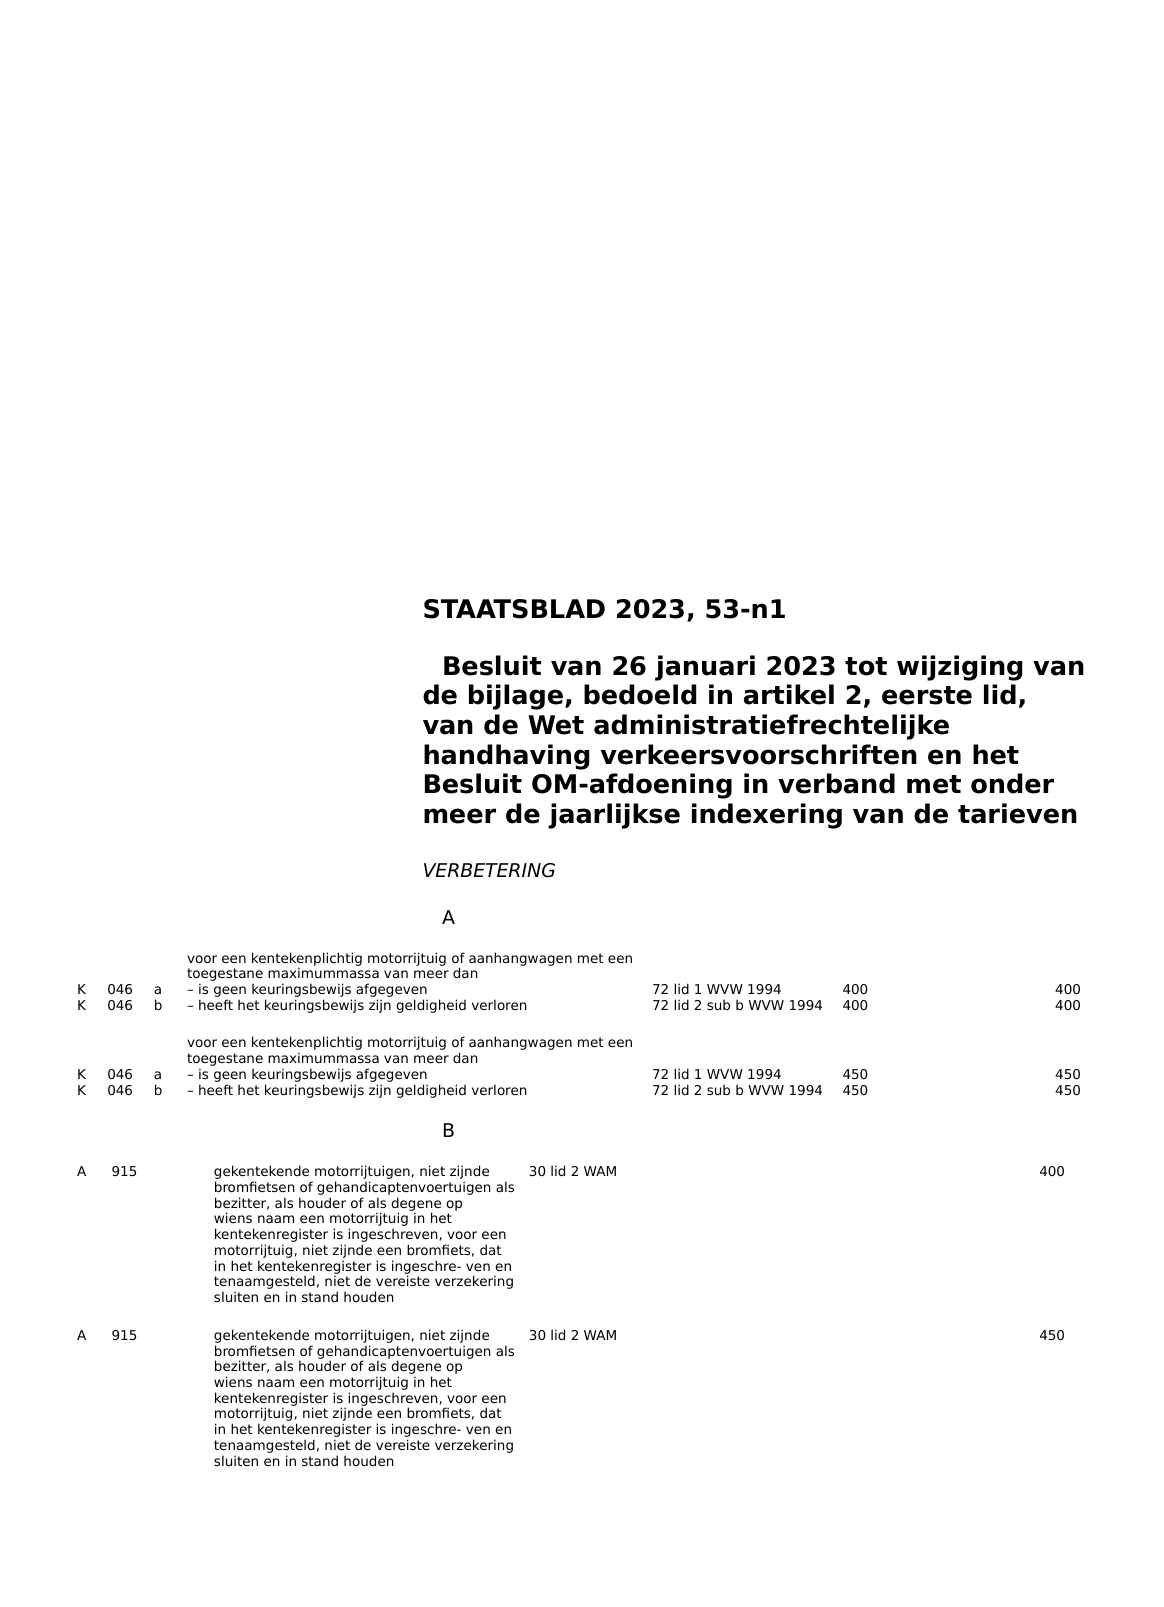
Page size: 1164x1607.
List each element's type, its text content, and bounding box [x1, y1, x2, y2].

table_cell [885, 1067, 920, 1082]
table_cell a [148, 1067, 181, 1082]
table_header [920, 1035, 956, 1067]
table_cell 72 lid 1 WVW 1994 [646, 982, 836, 998]
table_cell K [77, 998, 101, 1013]
table_cell wiens naam een motorrijtuig in het kentekenregister is ingeschreven, voor een motorrijtuig, niet zijnde een bromfiets, dat in het kentekenregister is ingeschre- ven en tenaamgesteld, niet de vereiste verzekering sluiten en in stand houden [208, 1375, 523, 1469]
table_header [676, 1164, 729, 1211]
table_cell [106, 1375, 208, 1469]
table_cell 046 [101, 1083, 148, 1098]
table_cell [920, 1083, 956, 1098]
table_header gekentekende motorrijtuigen, niet zijnde bromfietsen of gehandicaptenvoertuigen als bezitter, als houder of als degene op [208, 1164, 523, 1211]
table_cell [836, 1375, 889, 1469]
table_header [996, 1164, 1033, 1211]
table_cell [889, 1211, 942, 1306]
table_cell – is geen keuringsbewijs afgegeven [181, 982, 646, 998]
table_cell 400 [956, 998, 1087, 1013]
table_header [783, 1164, 836, 1211]
table_cell 046 [101, 982, 148, 998]
table_cell [920, 1067, 956, 1082]
table_cell [885, 998, 920, 1013]
table_cell 046 [101, 1067, 148, 1082]
table_cell K [77, 982, 101, 998]
table_cell K [77, 1067, 101, 1082]
table_header [942, 1328, 996, 1375]
table_cell 450 [836, 1067, 885, 1082]
table_header A [77, 1164, 106, 1211]
table_header 450 [1033, 1328, 1087, 1375]
table_header [729, 1328, 782, 1375]
table_header 400 [1033, 1164, 1087, 1211]
subtitle STAATSBLAD 2023, 53-n1 [422, 595, 1087, 625]
table_cell [77, 1211, 106, 1306]
table_header [889, 1328, 942, 1375]
table_header [783, 1328, 836, 1375]
table_header [996, 1328, 1033, 1375]
table_cell 72 lid 1 WVW 1994 [646, 1067, 836, 1082]
table_cell 450 [956, 1067, 1087, 1082]
table_header [676, 1328, 729, 1375]
text A [422, 907, 1087, 928]
table_cell [942, 1211, 996, 1306]
table_header [885, 1035, 920, 1067]
table_header 915 [106, 1164, 208, 1211]
table_cell – heeft het keuringsbewijs zijn geldigheid verloren [181, 1083, 646, 1098]
table_header [729, 1164, 782, 1211]
table_cell [920, 982, 956, 998]
table_header [101, 950, 148, 982]
table_cell 72 lid 2 sub b WVW 1994 [646, 998, 836, 1013]
table_cell 72 lid 2 sub b WVW 1994 [646, 1083, 836, 1098]
table_cell – is geen keuringsbewijs afgegeven [181, 1067, 646, 1082]
table_cell [523, 1211, 676, 1306]
table_cell K [77, 1083, 101, 1098]
table_cell [885, 1083, 920, 1098]
table_cell 400 [956, 982, 1087, 998]
table_header [836, 950, 885, 982]
text B [422, 1120, 1087, 1142]
table_header [956, 1035, 1087, 1067]
table_header 30 lid 2 WAM [523, 1328, 676, 1375]
table_header [77, 950, 101, 982]
table_cell [920, 998, 956, 1013]
table_header [836, 1164, 889, 1211]
table_header [885, 950, 920, 982]
table_cell [1033, 1211, 1087, 1306]
table_cell [77, 1375, 106, 1469]
table_cell 046 [101, 998, 148, 1013]
table_cell – heeft het keuringsbewijs zijn geldigheid verloren [181, 998, 646, 1013]
table_cell b [148, 998, 181, 1013]
table_cell [729, 1375, 782, 1469]
table_cell [836, 1211, 889, 1306]
table_header voor een kentekenplichtig motorrijtuig of aanhangwagen met een toegestane maximummassa van meer dan [181, 950, 646, 982]
table_cell [783, 1211, 836, 1306]
table_header [148, 1035, 181, 1067]
table_header [77, 1035, 101, 1067]
table_header [836, 1035, 885, 1067]
subtitle VERBETERING [422, 859, 1087, 882]
table_cell [676, 1211, 729, 1306]
table_cell b [148, 1083, 181, 1098]
table_header [956, 950, 1087, 982]
table_cell [676, 1375, 729, 1469]
table_header [889, 1164, 942, 1211]
table_header 30 lid 2 WAM [523, 1164, 676, 1211]
table_cell 450 [836, 1083, 885, 1098]
table_header [646, 1035, 836, 1067]
table_header [646, 950, 836, 982]
table_cell wiens naam een motorrijtuig in het kentekenregister is ingeschreven, voor een motorrijtuig, niet zijnde een bromfiets, dat in het kentekenregister is ingeschre- ven en tenaamgesteld, niet de vereiste verzekering sluiten en in stand houden [208, 1211, 523, 1306]
table_header voor een kentekenplichtig motorrijtuig of aanhangwagen met een toegestane maximummassa van meer dan [181, 1035, 646, 1067]
table_cell [996, 1375, 1033, 1469]
text Besluit van 26 januari 2023 tot wijziging van de bijlage, bedoeld in artikel 2, eerste lid, van de Wet administratiefrechtelijke handhaving verkeersvoorschriften en het Besluit OM-afdoening in verband met onder meer de jaarlijkse indexering van de tarieven [422, 651, 1087, 829]
table_cell [523, 1375, 676, 1469]
table_header [148, 950, 181, 982]
table_cell [889, 1375, 942, 1469]
table_header gekentekende motorrijtuigen, niet zijnde bromfietsen of gehandicaptenvoertuigen als bezitter, als houder of als degene op [208, 1328, 523, 1375]
table_header 915 [106, 1328, 208, 1375]
table_header [920, 950, 956, 982]
table_header [101, 1035, 148, 1067]
table_cell 400 [836, 998, 885, 1013]
table_cell [996, 1211, 1033, 1306]
table_cell [106, 1211, 208, 1306]
table_cell 400 [836, 982, 885, 998]
table_cell [1033, 1375, 1087, 1469]
table_header [942, 1164, 996, 1211]
table_header A [77, 1328, 106, 1375]
table_cell 450 [956, 1083, 1087, 1098]
table_cell [783, 1375, 836, 1469]
table_cell [942, 1375, 996, 1469]
table_cell a [148, 982, 181, 998]
table_header [836, 1328, 889, 1375]
table_cell [885, 982, 920, 998]
table_cell [729, 1211, 782, 1306]
